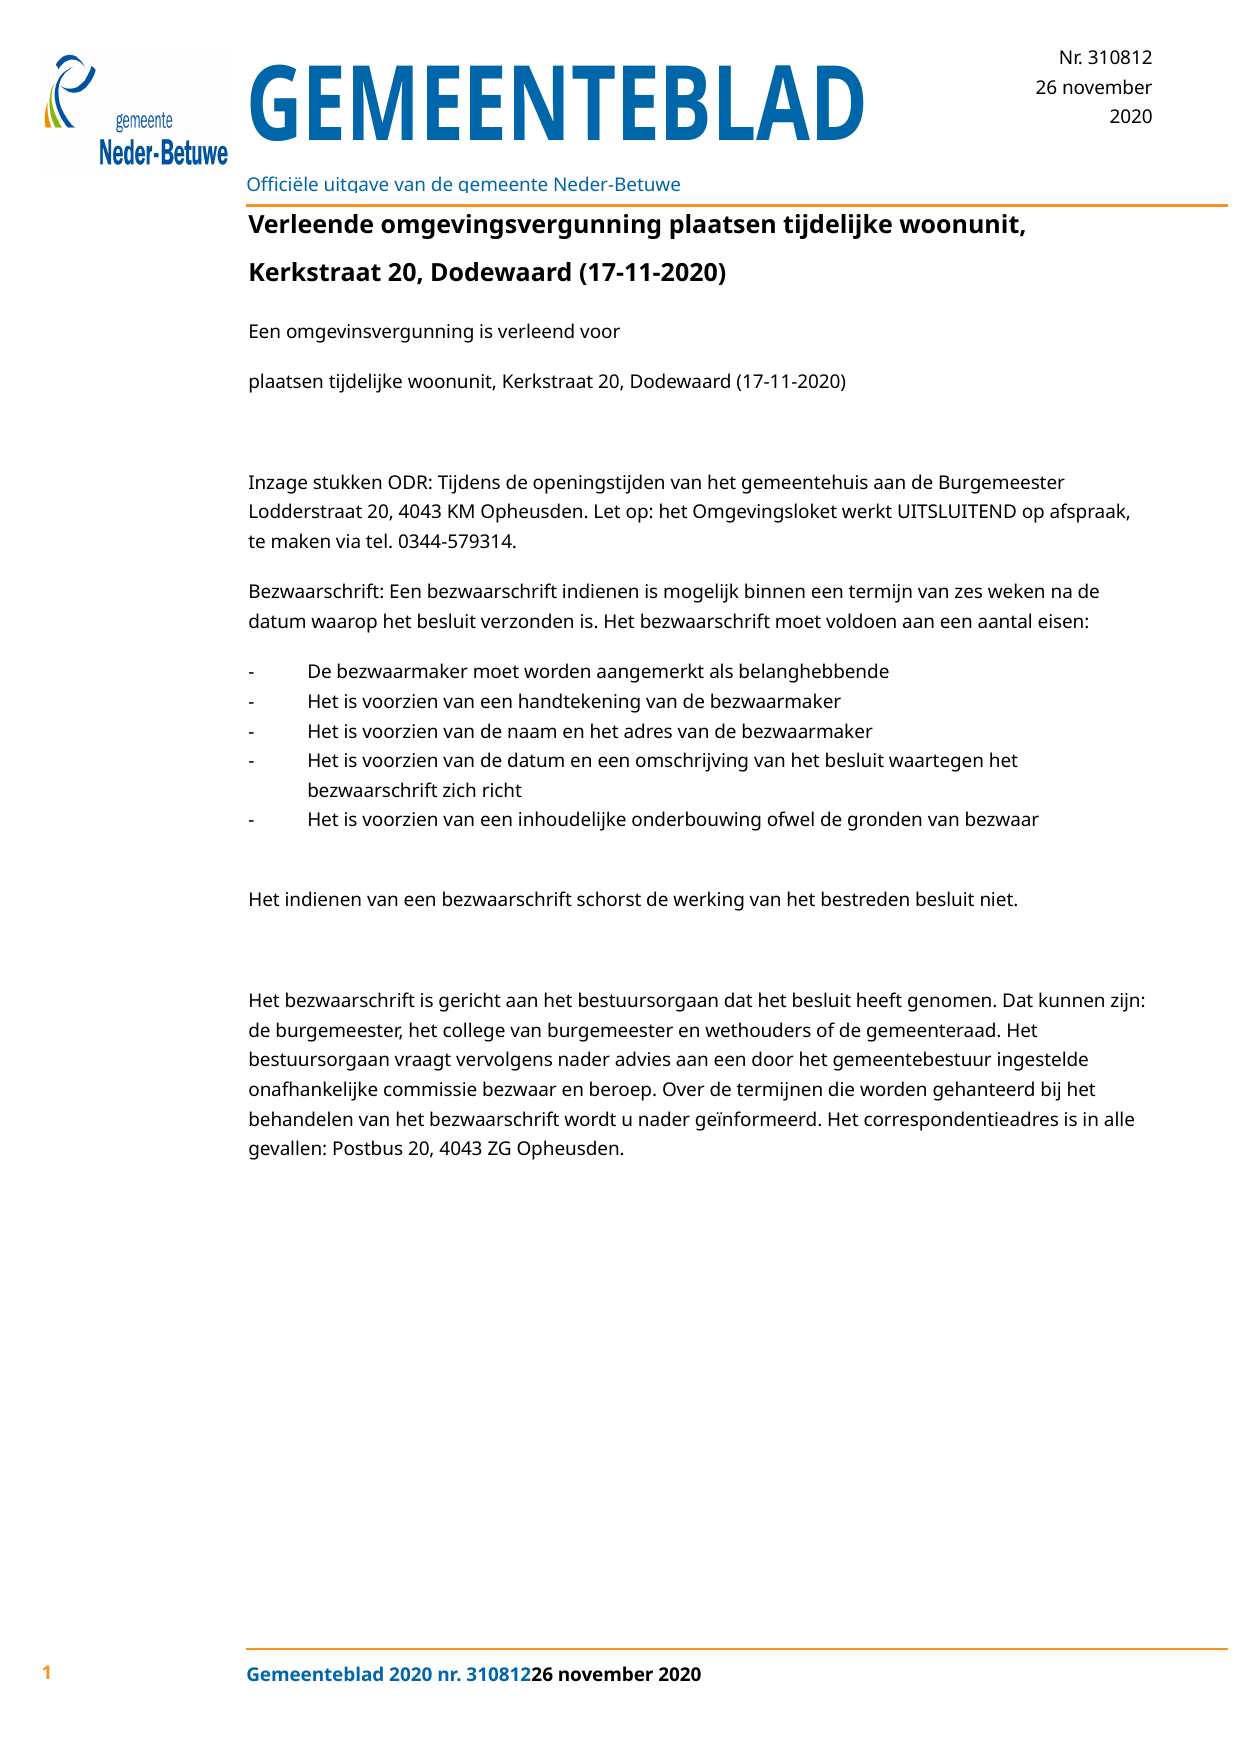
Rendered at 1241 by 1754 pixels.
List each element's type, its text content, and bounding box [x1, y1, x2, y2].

list De bezwaarmaker moet worden aangemerkt als belanghebbende [248, 659, 1152, 684]
picture [41, 47, 231, 172]
text Bezwaarschrift: Een bezwaarschrift indienen is mogelijk binnen een termijn van zes weken na de datum waarop het besluit verzonden is. Het bezwaarschrift moet voldoen aan een aantal eisen: [248, 579, 1152, 634]
list Het is voorzien van een inhoudelijke onderbouwing ofwel de gronden van bezwaar [248, 807, 1152, 832]
text Het indienen van een bezwaarschrift schorst de werking van het bestreden besluit niet. [248, 887, 1152, 912]
list Het is voorzien van de naam en het adres van de bezwaarmaker [248, 718, 1152, 744]
list Het is voorzien van de datum en een omschrijving van het besluit waartegen het bezwaarschrift zich richt [248, 747, 1152, 803]
text Inzage stukken ODR: Tijdens de openingstijden van het gemeentehuis aan de Burgemeester Lodderstraat 20, 4043 KM Opheusden. Let op: het Omgevingsloket werkt UITSLUITEND op afspraak, te maken via tel. 0344-579314. [248, 469, 1152, 554]
text Een omgevinsvergunning is verleend voor [248, 318, 1152, 344]
list Het is voorzien van een handtekening van de bezwaarmaker [248, 688, 1152, 714]
text Verleende omgevingsvergunning plaatsen tijdelijke woonunit, Kerkstraat 20, Dodewaard (17-11-2020) [248, 207, 1152, 288]
text plaatsen tijdelijke woonunit, Kerkstraat 20, Dodewaard (17-11-2020) [248, 368, 1152, 394]
text Het bezwaarschrift is gericht aan het bestuursorgaan dat het besluit heeft genomen. Dat kunnen zijn: de burgemeester, het college van burgemeester en wethouders of de gemeenteraad. Het bestuursorgaan vraagt vervolgens nader advies aan een door het gemeentebestuur ingestelde onafhankelijke commissie bezwaar en beroep. Over de termijnen die worden gehanteerd bij het behandelen van het bezwaarschrift wordt u nader geïnformeerd. Het correspondentieadres is in alle gevallen: Postbus 20, 4043 ZG Opheusden. [248, 987, 1152, 1161]
